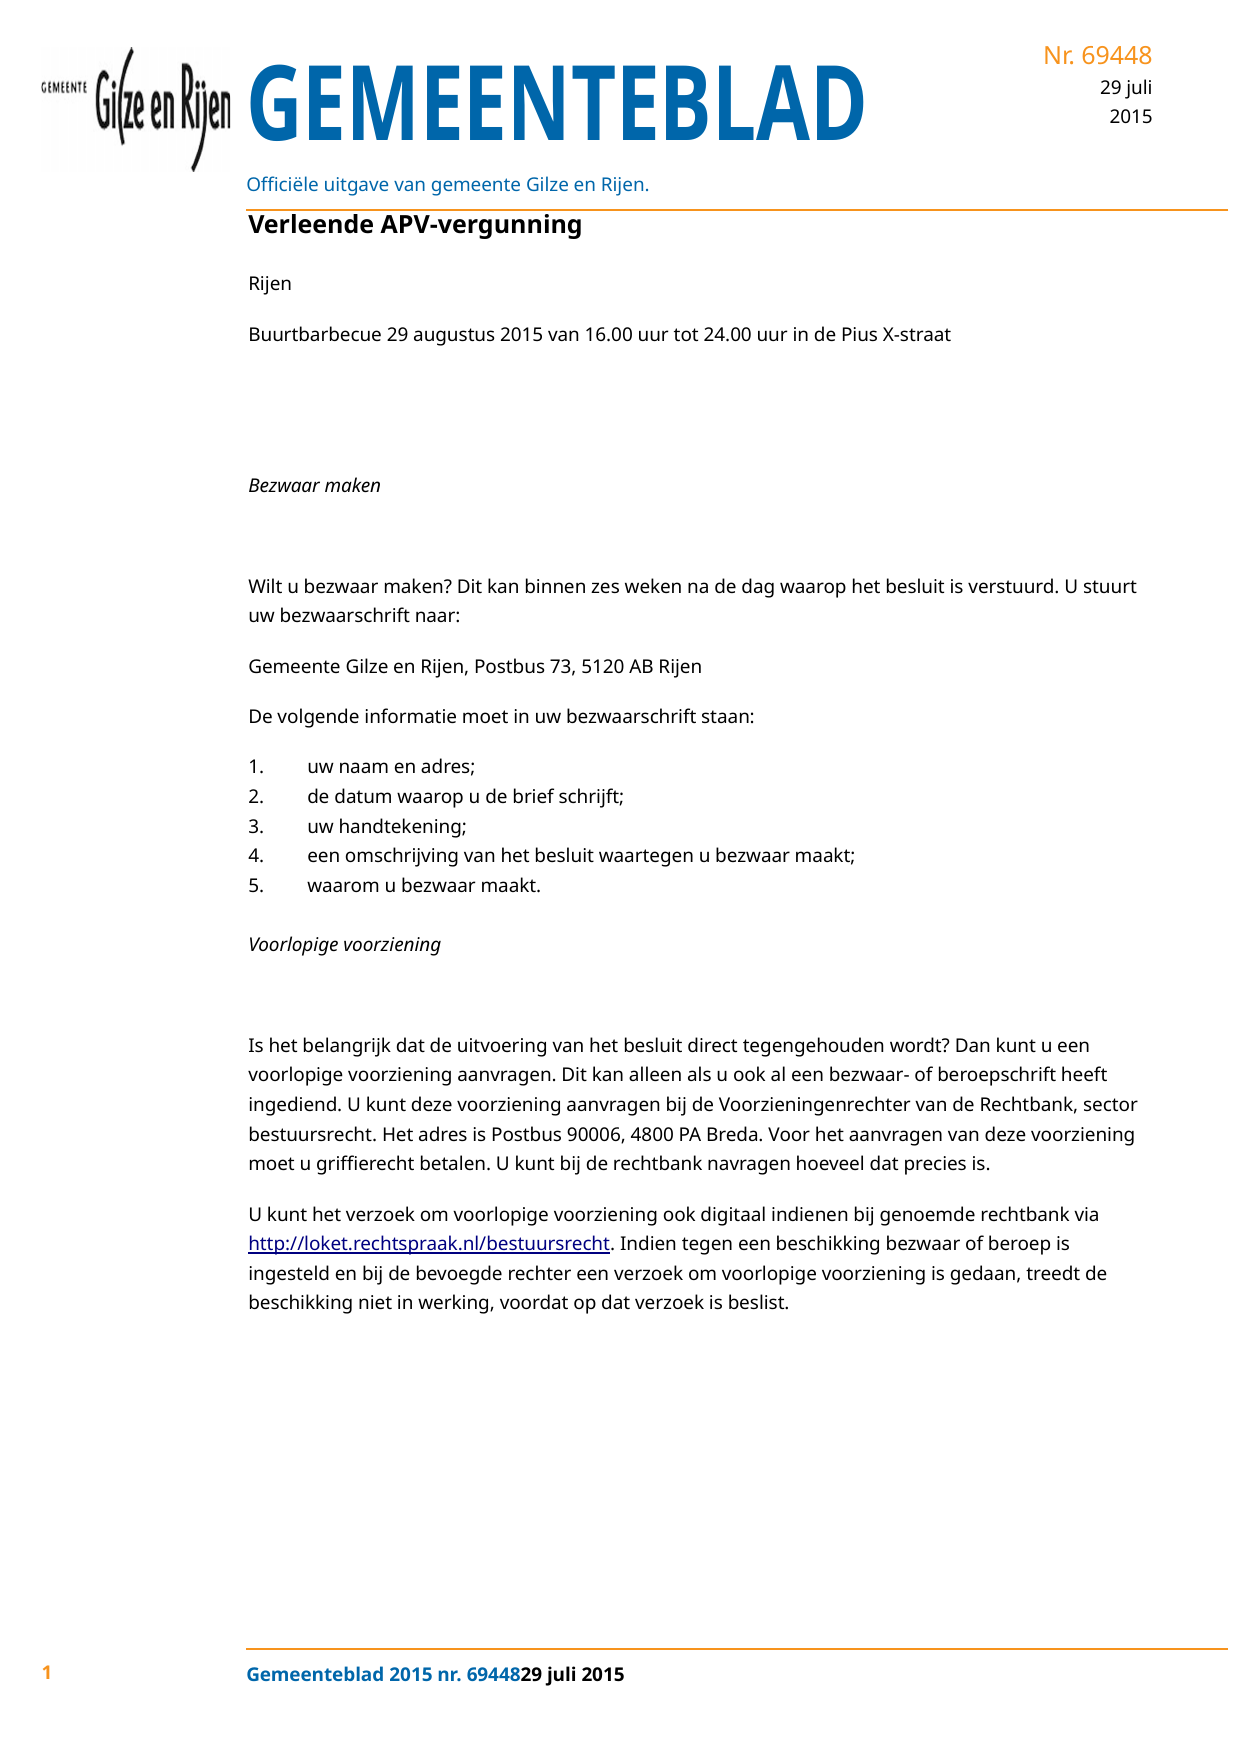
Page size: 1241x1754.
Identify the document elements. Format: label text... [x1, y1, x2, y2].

text Voorlopige voorziening [248, 931, 1152, 957]
list de datum waarop u de brief schrijft; [248, 783, 1152, 809]
list uw naam en adres; [248, 754, 1152, 779]
text Buurtbarbecue 29 augustus 2015 van 16.00 uur tot 24.00 uur in de Pius X-straat [248, 321, 1152, 346]
text De volgende informatie moet in uw bezwaarschrift staan: [248, 703, 1152, 729]
text U kunt het verzoek om voorlopige voorziening ook digitaal indienen bij genoemde rechtbank via http://loket.rechtspraak.nl/bestuursrecht. Indien tegen een beschikking bezwaar of beroep is ingesteld en bij de bevoegde rechter een verzoek om voorlopige voorziening is gedaan, treedt de beschikking niet in werking, voordat op dat verzoek is beslist. [248, 1201, 1152, 1315]
picture [41, 47, 231, 172]
text Is het belangrijk dat de uitvoering van het besluit direct tegengehouden wordt? Dan kunt u een voorlopige voorziening aanvragen. Dit kan alleen als u ook al een bezwaar- of beroepschrift heeft ingediend. U kunt deze voorziening aanvragen bij de Voorzieningenrechter van de Rechtbank, sector bestuursrecht. Het adres is Postbus 90006, 4800 PA Breda. Voor het aanvragen van deze voorziening moet u griffierecht betalen. U kunt bij de rechtbank navragen hoeveel dat precies is. [248, 1032, 1152, 1176]
list waarom u bezwaar maakt. [248, 872, 1152, 898]
list uw handtekening; [248, 813, 1152, 838]
text Bezwaar maken [248, 472, 1152, 498]
text Gemeente Gilze en Rijen, Postbus 73, 5120 AB Rijen [248, 653, 1152, 678]
text Rijen [248, 270, 1152, 296]
text Verleende APV-vergunning [248, 211, 1152, 241]
list een omschrijving van het besluit waartegen u bezwaar maakt; [248, 842, 1152, 868]
text Wilt u bezwaar maken? Dit kan binnen zes weken na de dag waarop het besluit is verstuurd. U stuurt uw bezwaarschrift naar: [248, 573, 1152, 628]
